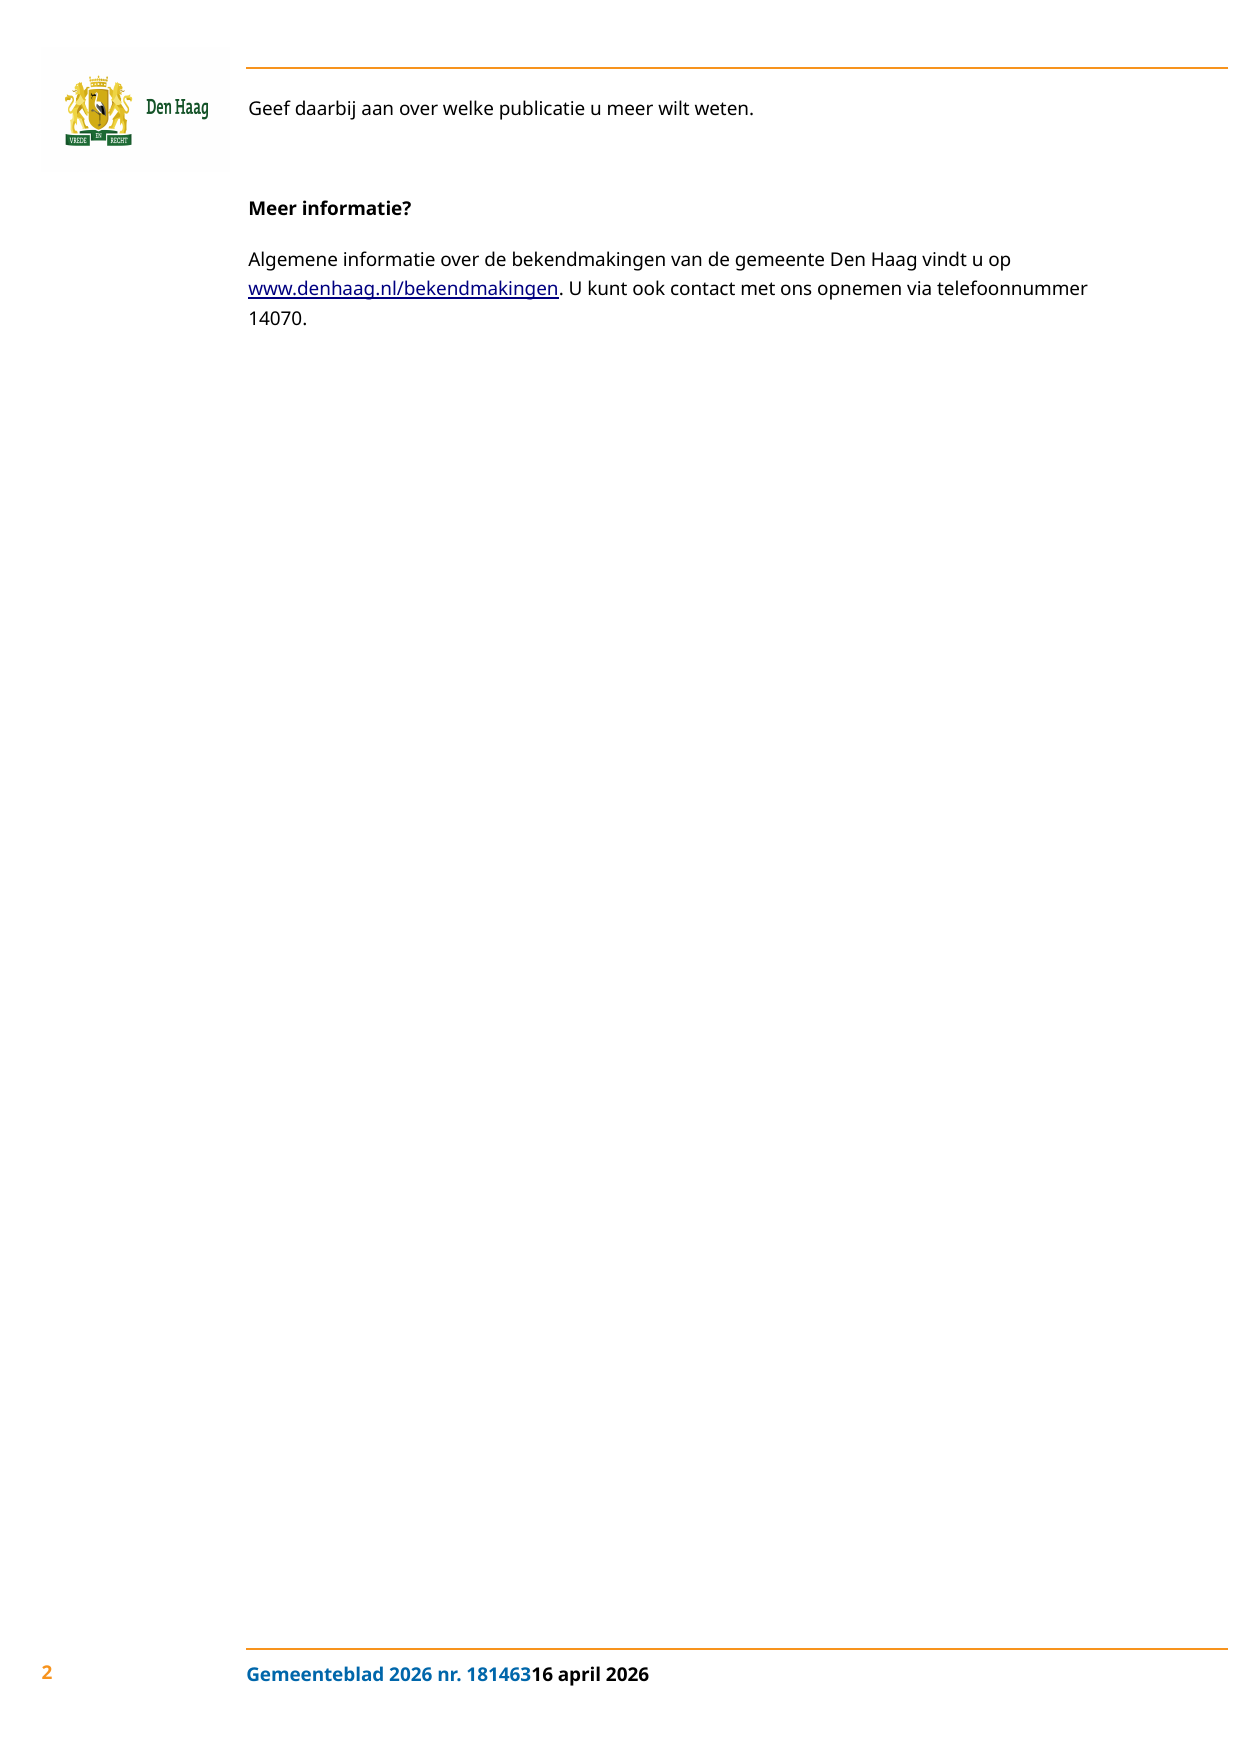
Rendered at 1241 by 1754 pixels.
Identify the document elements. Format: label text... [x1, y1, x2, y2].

text Meer informatie? [248, 196, 1152, 221]
text Algemene informatie over de bekendmakingen van de gemeente Den Haag vindt u op www.denhaag.nl/bekendmakingen. U kunt ook contact met ons opnemen via telefoonnummer 14070. [248, 246, 1152, 331]
text Geef daarbij aan over welke publicatie u meer wilt weten. [248, 95, 1152, 121]
picture [41, 47, 231, 172]
